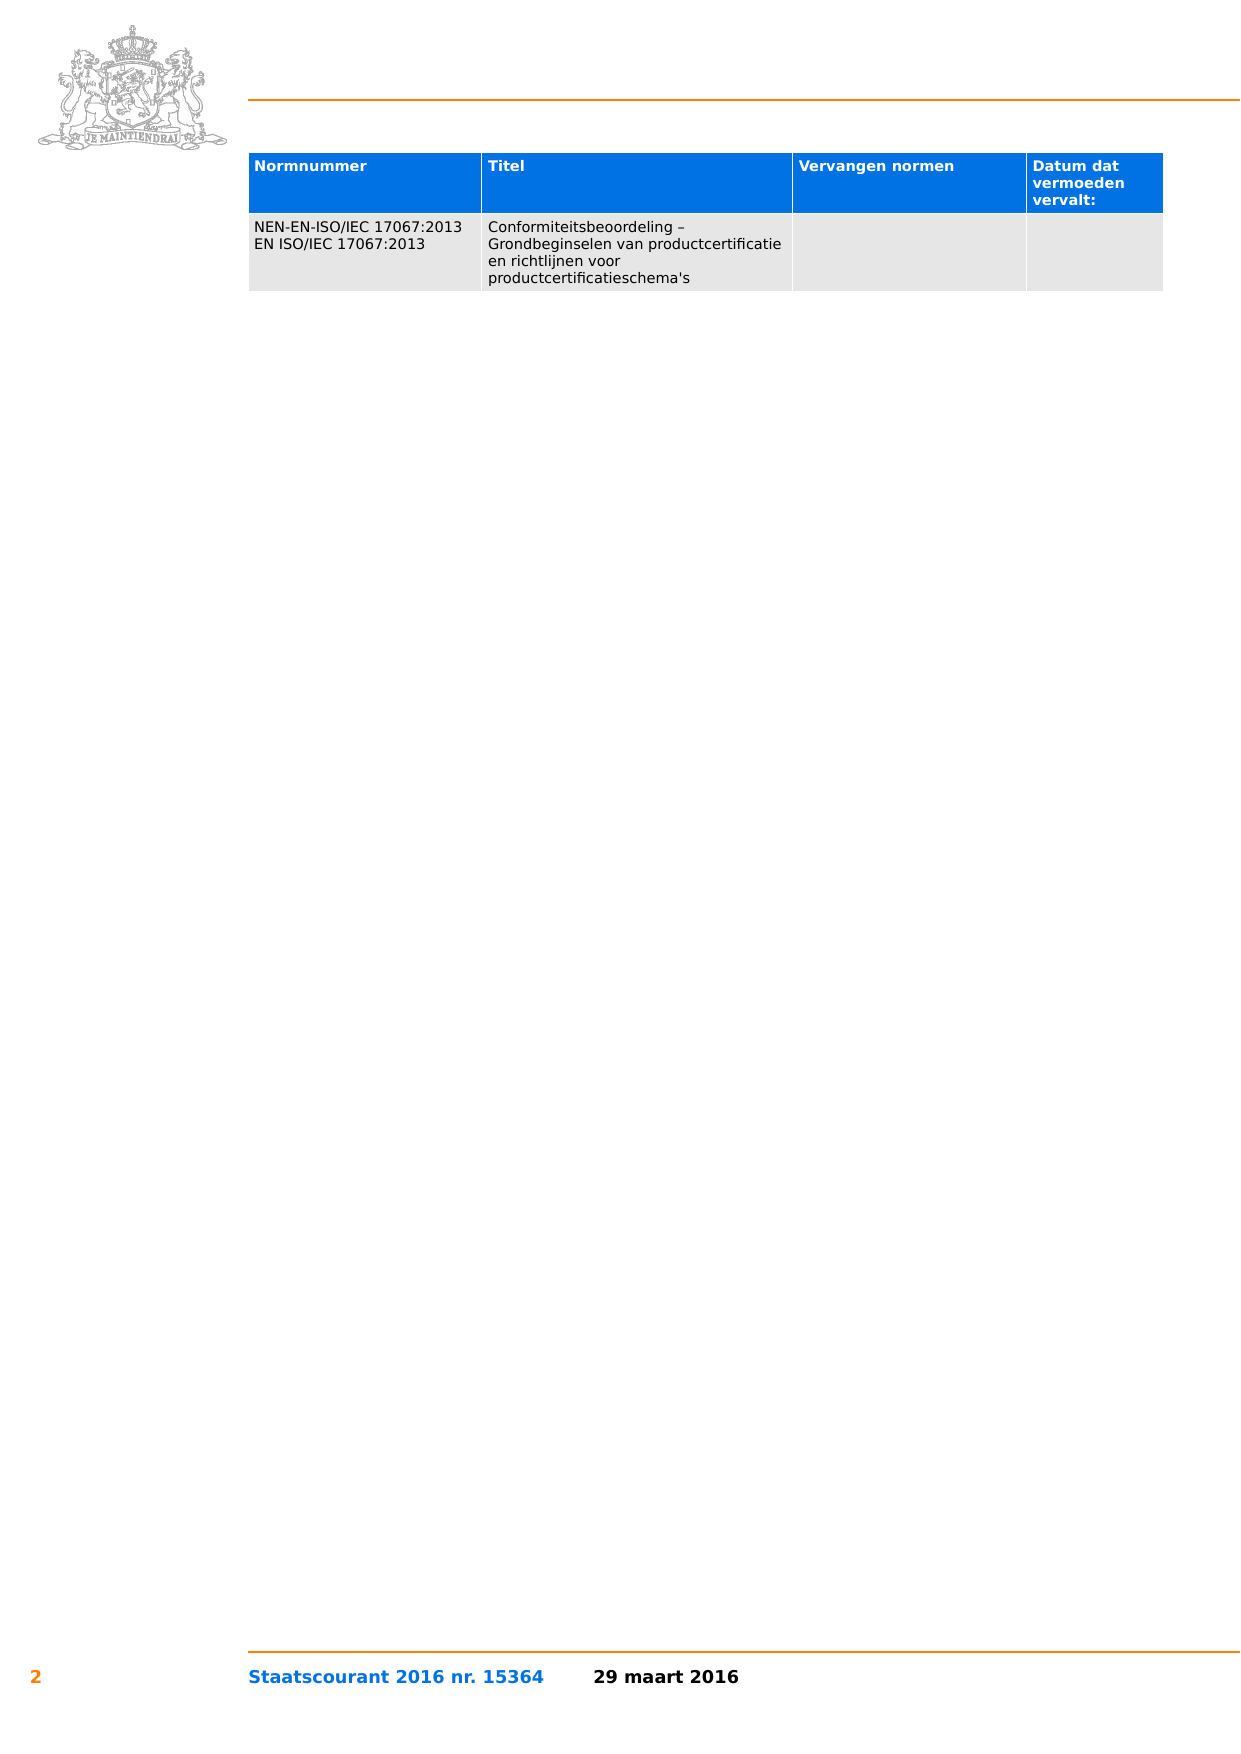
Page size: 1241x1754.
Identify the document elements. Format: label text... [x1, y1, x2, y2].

table_header Titel [482, 153, 792, 213]
table_cell NEN-EN-ISO/IEC 17067:2013 EN ISO/IEC 17067:2013 [249, 214, 481, 291]
table_cell [1027, 214, 1163, 291]
picture [38, 25, 227, 150]
table_cell [482, 293, 792, 319]
table_header Normnummer [249, 153, 481, 213]
table_cell [793, 214, 1026, 291]
table_header Vervangen normen [793, 153, 1026, 213]
table_cell [1027, 293, 1163, 319]
table_header Datum dat vermoeden vervalt: [1027, 153, 1163, 213]
table_cell Conformiteitsbeoordeling – Grondbeginselen van productcertificatie en richtlijnen voor productcertificatieschema's [482, 214, 792, 291]
table_cell [249, 293, 481, 319]
table_cell [793, 293, 1026, 319]
